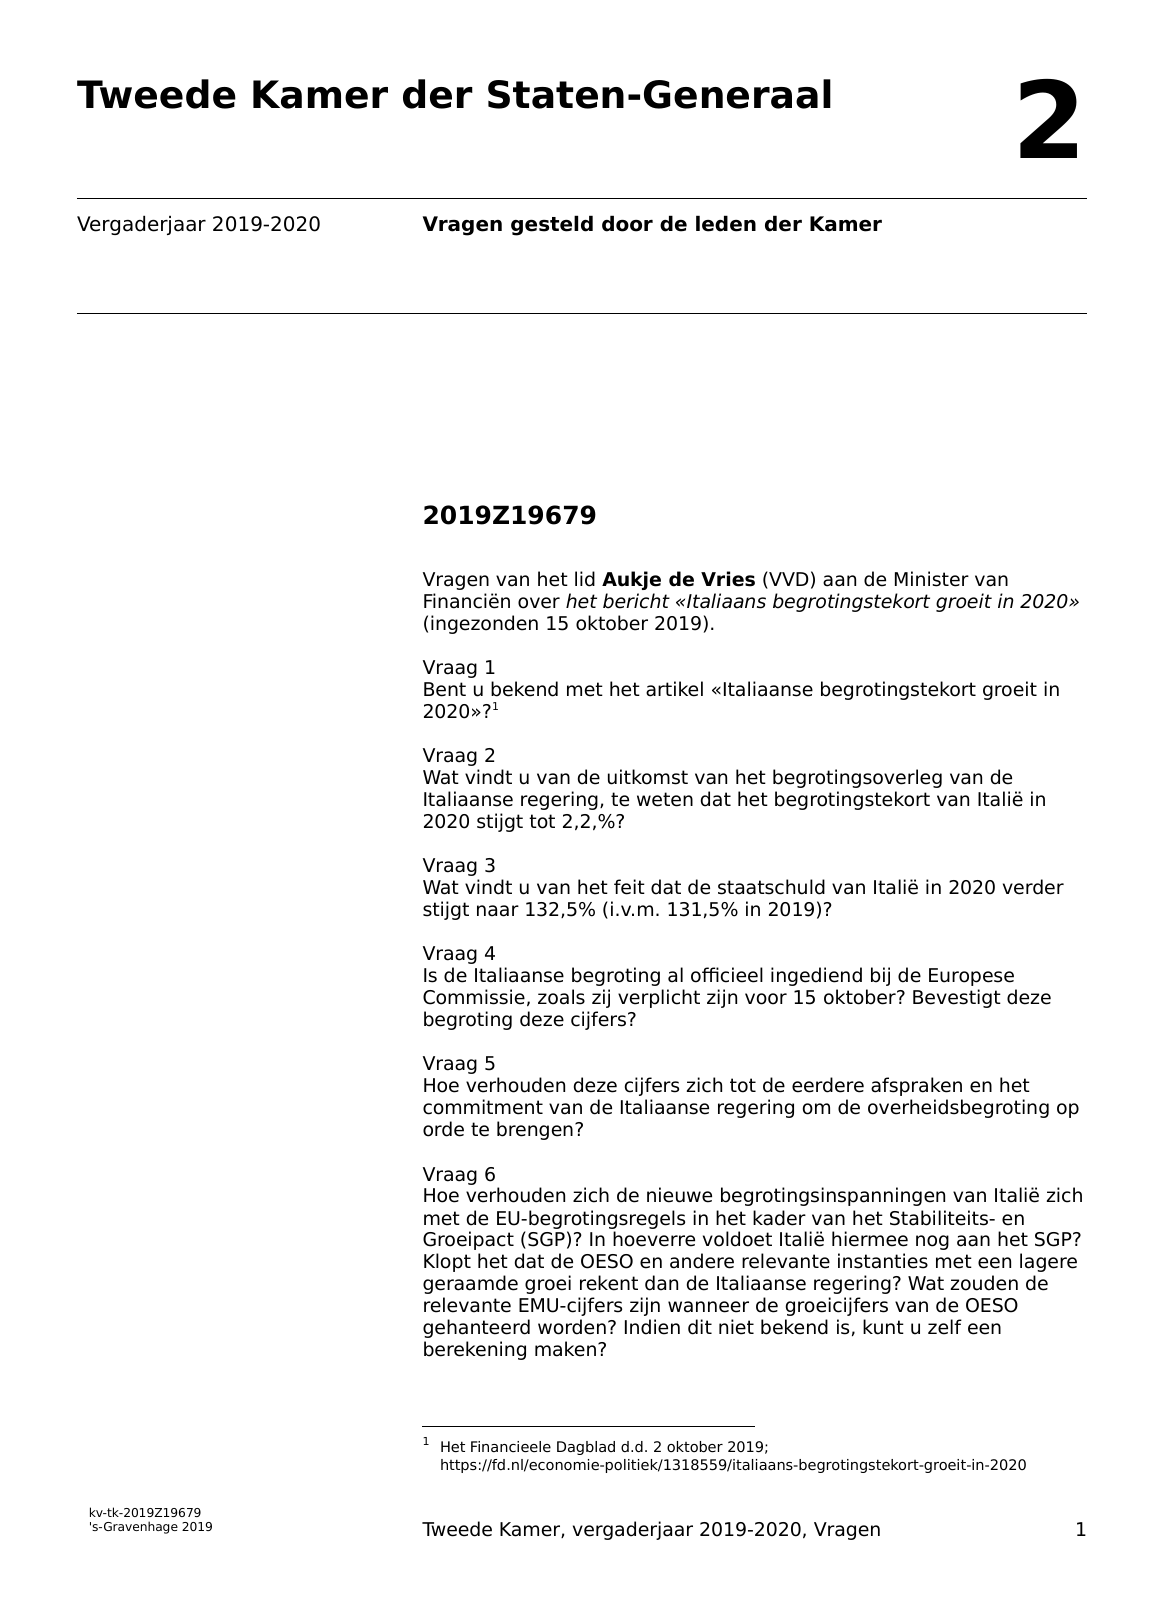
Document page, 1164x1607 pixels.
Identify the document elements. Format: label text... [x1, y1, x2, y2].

text Vraag 6 [422, 1163, 1087, 1185]
text Vraag 5 [422, 1053, 1087, 1075]
text Vraag 4 [422, 943, 1087, 965]
text Vraag 2 [422, 745, 1087, 767]
text 2019Z19679 [422, 501, 1087, 531]
table_header Tweede Kamer der Staten-Generaal [77, 59, 886, 198]
text kv-tk-2019Z19679 [88, 1506, 323, 1520]
text Bent u bekend met het artikel «Italiaanse begrotingstekort groeit in 2020»? [422, 679, 1087, 723]
text Vraag 1 [422, 657, 1087, 679]
table_cell Vragen gesteld door de leden der Kamer [422, 199, 1087, 313]
text Hoe verhouden zich de nieuwe begrotingsinspanningen van Italië zich met de EU-begrotingsregels in het kader van het Stabiliteits- en Groeipact (SGP)? In hoeverre voldoet Italië hiermee nog aan het SGP? Klopt het dat de OESO en andere relevante instanties met een lagere geraamde groei rekent dan de Italiaanse regering? Wat zouden de relevante EMU-cijfers zijn wanneer de groeicijfers van de OESO gehanteerd worden? Indien dit niet bekend is, kunt u zelf een berekening maken? [422, 1185, 1087, 1361]
text Wat vindt u van het feit dat de staatschuld van Italië in 2020 verder stijgt naar 132,5% (i.v.m. 131,5% in 2019)? [422, 877, 1087, 921]
text Vraag 3 [422, 855, 1087, 877]
table_header 2 [886, 59, 1087, 198]
text Wat vindt u van de uitkomst van het begrotingsoverleg van de Italiaanse regering, te weten dat het begrotingstekort van Italië in 2020 stijgt tot 2,2,%? [422, 767, 1087, 833]
text Is de Italiaanse begroting al officieel ingediend bij de Europese Commissie, zoals zij verplicht zijn voor 15 oktober? Bevestigt deze begroting deze cijfers? [422, 965, 1087, 1031]
text Vragen van het lid Aukje de Vries (VVD) aan de Minister van Financiën over het bericht «Italiaans begrotingstekort groeit in 2020» (ingezonden 15 oktober 2019). [422, 569, 1087, 635]
text Hoe verhouden deze cijfers zich tot de eerdere afspraken en het commitment van de Italiaanse regering om de overheidsbegroting op orde te brengen? [422, 1075, 1087, 1141]
text 's-Gravenhage 2019 [88, 1520, 323, 1534]
table_cell Vergaderjaar 2019-2020 [77, 199, 422, 313]
text Het Financieele Dagblad d.d. 2 oktober 2019; https://fd.nl/economie-politiek/1318559/italiaans-begrotingstekort-groeit-in-2020 [422, 1435, 1087, 1474]
